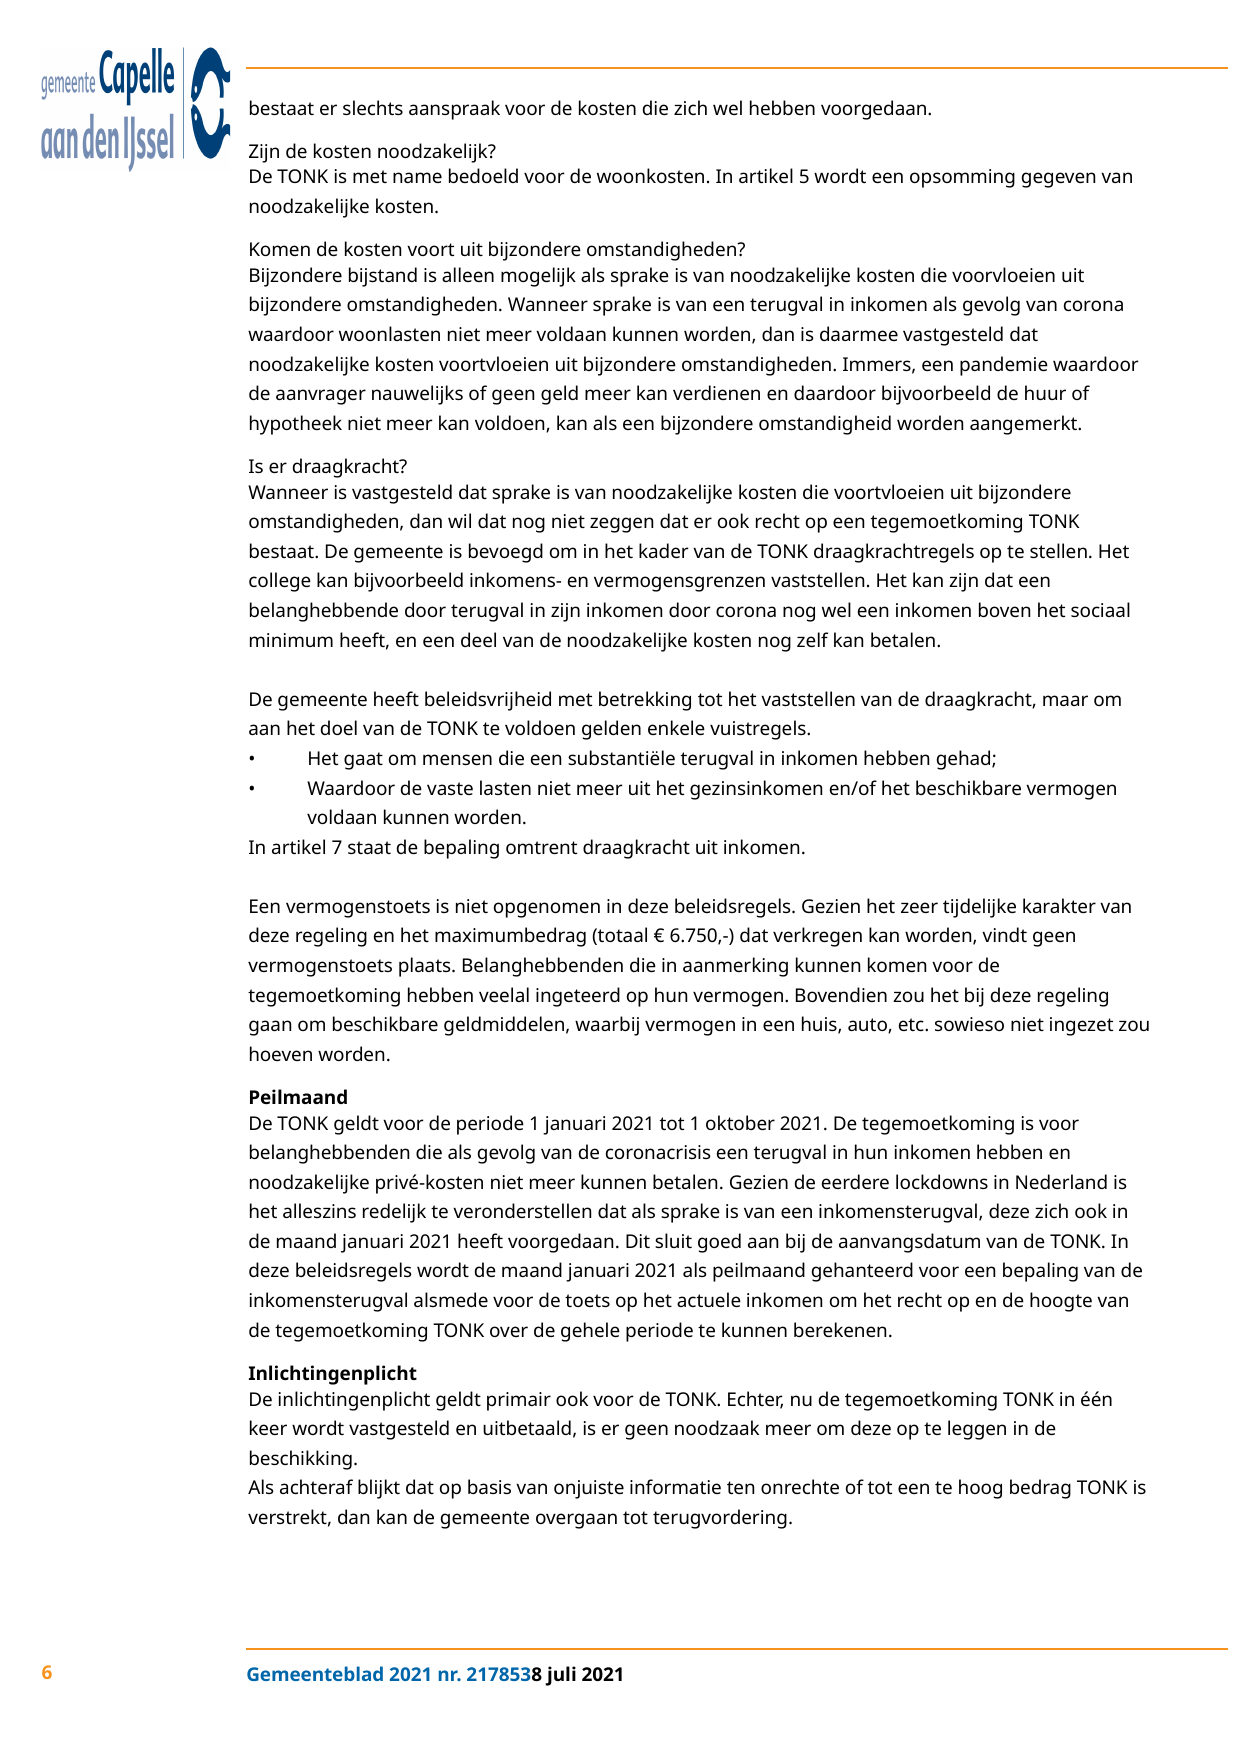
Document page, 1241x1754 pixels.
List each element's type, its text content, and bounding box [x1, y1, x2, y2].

picture [41, 47, 231, 172]
text Is er draagkracht? [248, 453, 1152, 479]
text De gemeente heeft beleidsvrijheid met betrekking tot het vaststellen van de draagkracht, maar om aan het doel van de TONK te voldoen gelden enkele vuistregels. [248, 686, 1152, 741]
text Wanneer is vastgesteld dat sprake is van noodzakelijke kosten die voortvloeien uit bijzondere omstandigheden, dan wil dat nog niet zeggen dat er ook recht op een tegemoetkoming TONK bestaat. De gemeente is bevoegd om in het kader van de TONK draagkrachtregels op te stellen. Het college kan bijvoorbeeld inkomens- en vermogensgrenzen vaststellen. Het kan zijn dat een belanghebbende door terugval in zijn inkomen door corona nog wel een inkomen boven het sociaal minimum heeft, en een deel van de noodzakelijke kosten nog zelf kan betalen. [248, 479, 1152, 652]
text Bijzondere bijstand is alleen mogelijk als sprake is van noodzakelijke kosten die voorvloeien uit bijzondere omstandigheden. Wanneer sprake is van een terugval in inkomen als gevolg van corona waardoor woonlasten niet meer voldaan kunnen worden, dan is daarmee vastgesteld dat noodzakelijke kosten voortvloeien uit bijzondere omstandigheden. Immers, een pandemie waardoor de aanvrager nauwelijks of geen geld meer kan verdienen en daardoor bijvoorbeeld de huur of hypotheek niet meer kan voldoen, kan als een bijzondere omstandigheid worden aangemerkt. [248, 262, 1152, 436]
text Inlichtingenplicht [248, 1360, 1152, 1386]
list Waardoor de vaste lasten niet meer uit het gezinsinkomen en/of het beschikbare vermogen voldaan kunnen worden. [248, 775, 1152, 830]
text De TONK is met name bedoeld voor de woonkosten. In artikel 5 wordt een opsomming gegeven van noodzakelijke kosten. [248, 164, 1152, 219]
text bestaat er slechts aanspraak voor de kosten die zich wel hebben voorgedaan. [248, 95, 1152, 121]
text Zijn de kosten noodzakelijk? [248, 138, 1152, 164]
text In artikel 7 staat de bepaling omtrent draagkracht uit inkomen. [248, 834, 1152, 859]
list Het gaat om mensen die een substantiële terugval in inkomen hebben gehad; [248, 745, 1152, 771]
text Een vermogenstoets is niet opgenomen in deze beleidsregels. Gezien het zeer tijdelijke karakter van deze regeling en het maximumbedrag (totaal € 6.750,-) dat verkregen kan worden, vindt geen vermogenstoets plaats. Belanghebbenden die in aanmerking kunnen komen voor de tegemoetkoming hebben veelal ingeteerd op hun vermogen. Bovendien zou het bij deze regeling gaan om beschikbare geldmiddelen, waarbij vermogen in een huis, auto, etc. sowieso niet ingezet zou hoeven worden. [248, 893, 1152, 1067]
text De TONK geldt voor de periode 1 januari 2021 tot 1 oktober 2021. De tegemoetkoming is voor belanghebbenden die als gevolg van de coronacrisis een terugval in hun inkomen hebben en noodzakelijke privé-kosten niet meer kunnen betalen. Gezien de eerdere lockdowns in Nederland is het alleszins redelijk te veronderstellen dat als sprake is van een inkomensterugval, deze zich ook in de maand januari 2021 heeft voorgedaan. Dit sluit goed aan bij de aanvangsdatum van de TONK. In deze beleidsregels wordt de maand januari 2021 als peilmaand gehanteerd voor een bepaling van de inkomensterugval alsmede voor de toets op het actuele inkomen om het recht op en de hoogte van de tegemoetkoming TONK over de gehele periode te kunnen berekenen. [248, 1110, 1152, 1343]
text Als achteraf blijkt dat op basis van onjuiste informatie ten onrechte of tot een te hoog bedrag TONK is verstrekt, dan kan de gemeente overgaan tot terugvordering. [248, 1474, 1152, 1530]
text Komen de kosten voort uit bijzondere omstandigheden? [248, 236, 1152, 262]
text Peilmaand [248, 1084, 1152, 1110]
text De inlichtingenplicht geldt primair ook voor de TONK. Echter, nu de tegemoetkoming TONK in één keer wordt vastgesteld en uitbetaald, is er geen noodzaak meer om deze op te leggen in de beschikking. [248, 1386, 1152, 1471]
